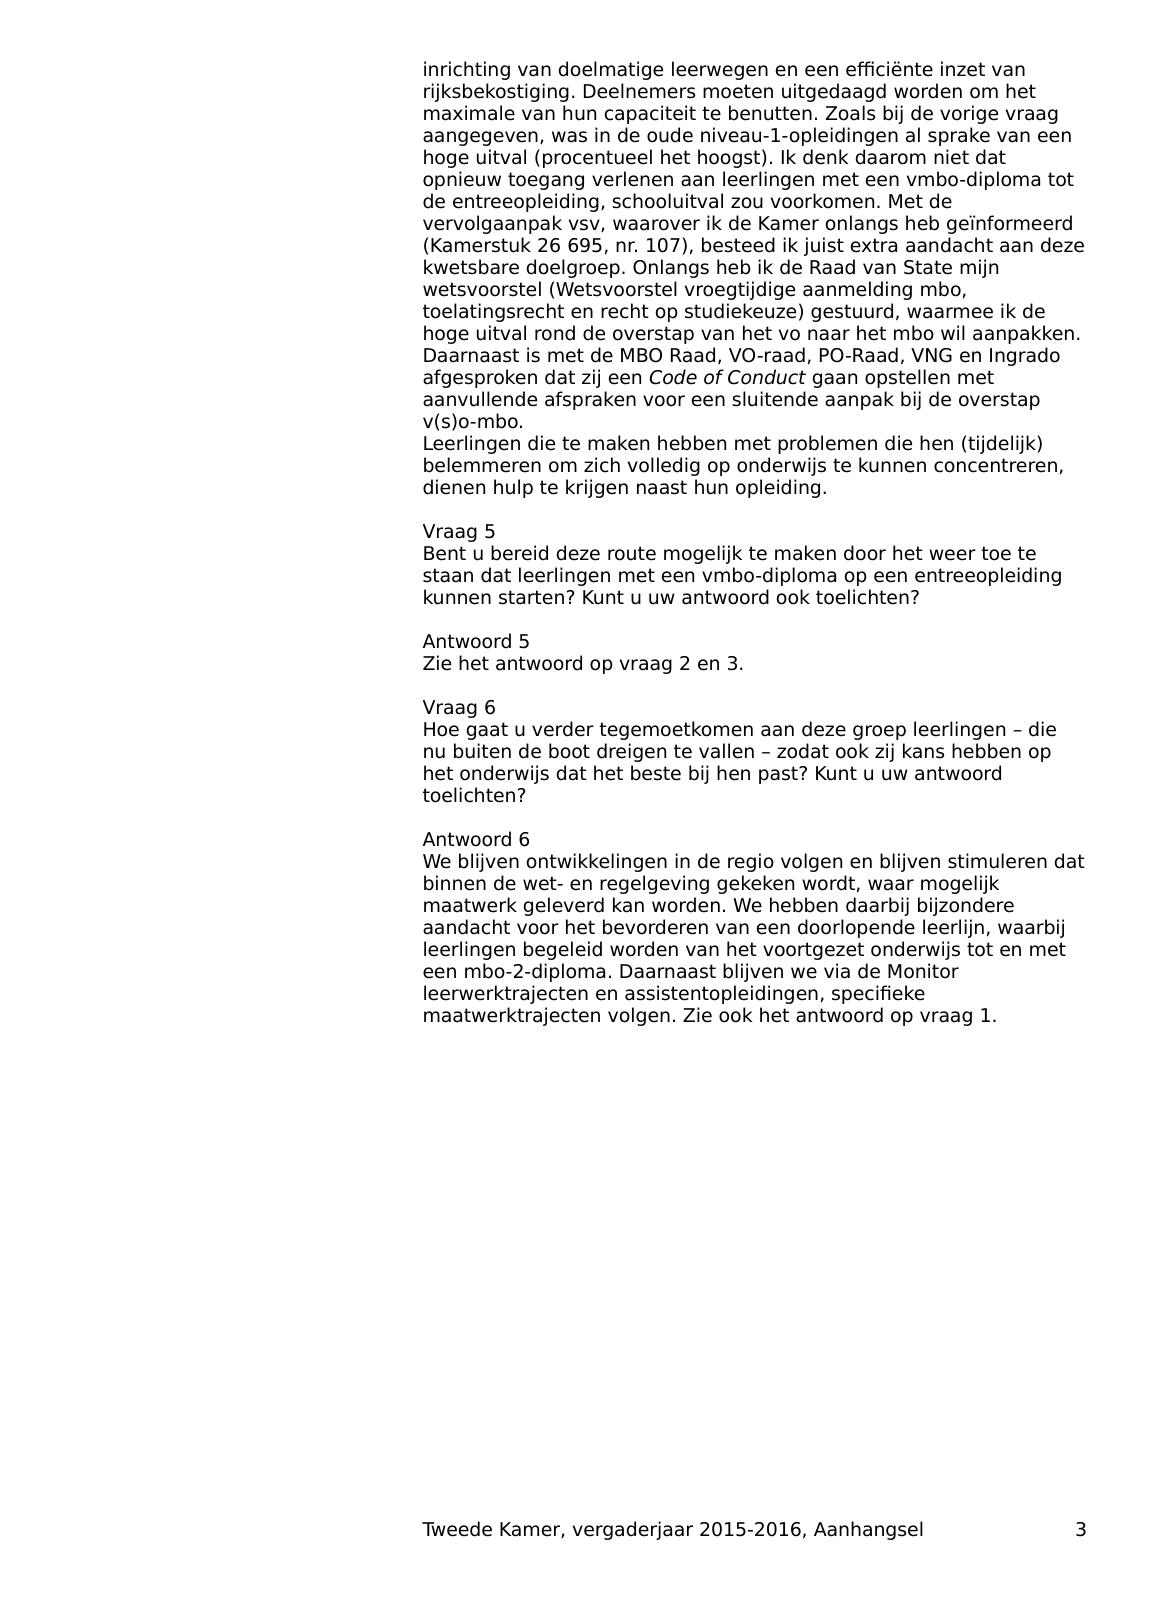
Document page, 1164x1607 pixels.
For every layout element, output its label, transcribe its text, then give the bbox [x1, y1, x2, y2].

text Vraag 6 [422, 697, 1087, 719]
text inrichting van doelmatige leerwegen en een efficiënte inzet van rijksbekostiging. Deelnemers moeten uitgedaagd worden om het maximale van hun capaciteit te benutten. Zoals bij de vorige vraag aangegeven, was in de oude niveau-1-opleidingen al sprake van een hoge uitval (procentueel het hoogst). Ik denk daarom niet dat opnieuw toegang verlenen aan leerlingen met een vmbo-diploma tot de entreeopleiding, schooluitval zou voorkomen. Met de vervolgaanpak vsv, waarover ik de Kamer onlangs heb geïnformeerd (Kamerstuk 26 695, nr. 107), besteed ik juist extra aandacht aan deze kwetsbare doelgroep. Onlangs heb ik de Raad van State mijn wetsvoorstel (Wetsvoorstel vroegtijdige aanmelding mbo, toelatingsrecht en recht op studiekeuze) gestuurd, waarmee ik de hoge uitval rond de overstap van het vo naar het mbo wil aanpakken. Daarnaast is met de MBO Raad, VO-raad, PO-Raad, VNG en Ingrado afgesproken dat zij een Code of Conduct gaan opstellen met aanvullende afspraken voor een sluitende aanpak bij de overstap v(s)o-mbo. [422, 59, 1087, 433]
text We blijven ontwikkelingen in de regio volgen en blijven stimuleren dat binnen de wet- en regelgeving gekeken wordt, waar mogelijk maatwerk geleverd kan worden. We hebben daarbij bijzondere aandacht voor het bevorderen van een doorlopende leerlijn, waarbij leerlingen begeleid worden van het voortgezet onderwijs tot en met een mbo-2-diploma. Daarnaast blijven we via de Monitor leerwerktrajecten en assistentopleidingen, specifieke maatwerktrajecten volgen. Zie ook het antwoord op vraag 1. [422, 851, 1087, 1027]
text Bent u bereid deze route mogelijk te maken door het weer toe te staan dat leerlingen met een vmbo-diploma op een entreeopleiding kunnen starten? Kunt u uw antwoord ook toelichten? [422, 543, 1087, 609]
text Leerlingen die te maken hebben met problemen die hen (tijdelijk) belemmeren om zich volledig op onderwijs te kunnen concentreren, dienen hulp te krijgen naast hun opleiding. [422, 433, 1087, 499]
text Vraag 5 [422, 521, 1087, 543]
text Hoe gaat u verder tegemoetkomen aan deze groep leerlingen – die nu buiten de boot dreigen te vallen – zodat ook zij kans hebben op het onderwijs dat het beste bij hen past? Kunt u uw antwoord toelichten? [422, 719, 1087, 807]
text Antwoord 6 [422, 829, 1087, 851]
text Antwoord 5 [422, 631, 1087, 653]
text Zie het antwoord op vraag 2 en 3. [422, 653, 1087, 675]
